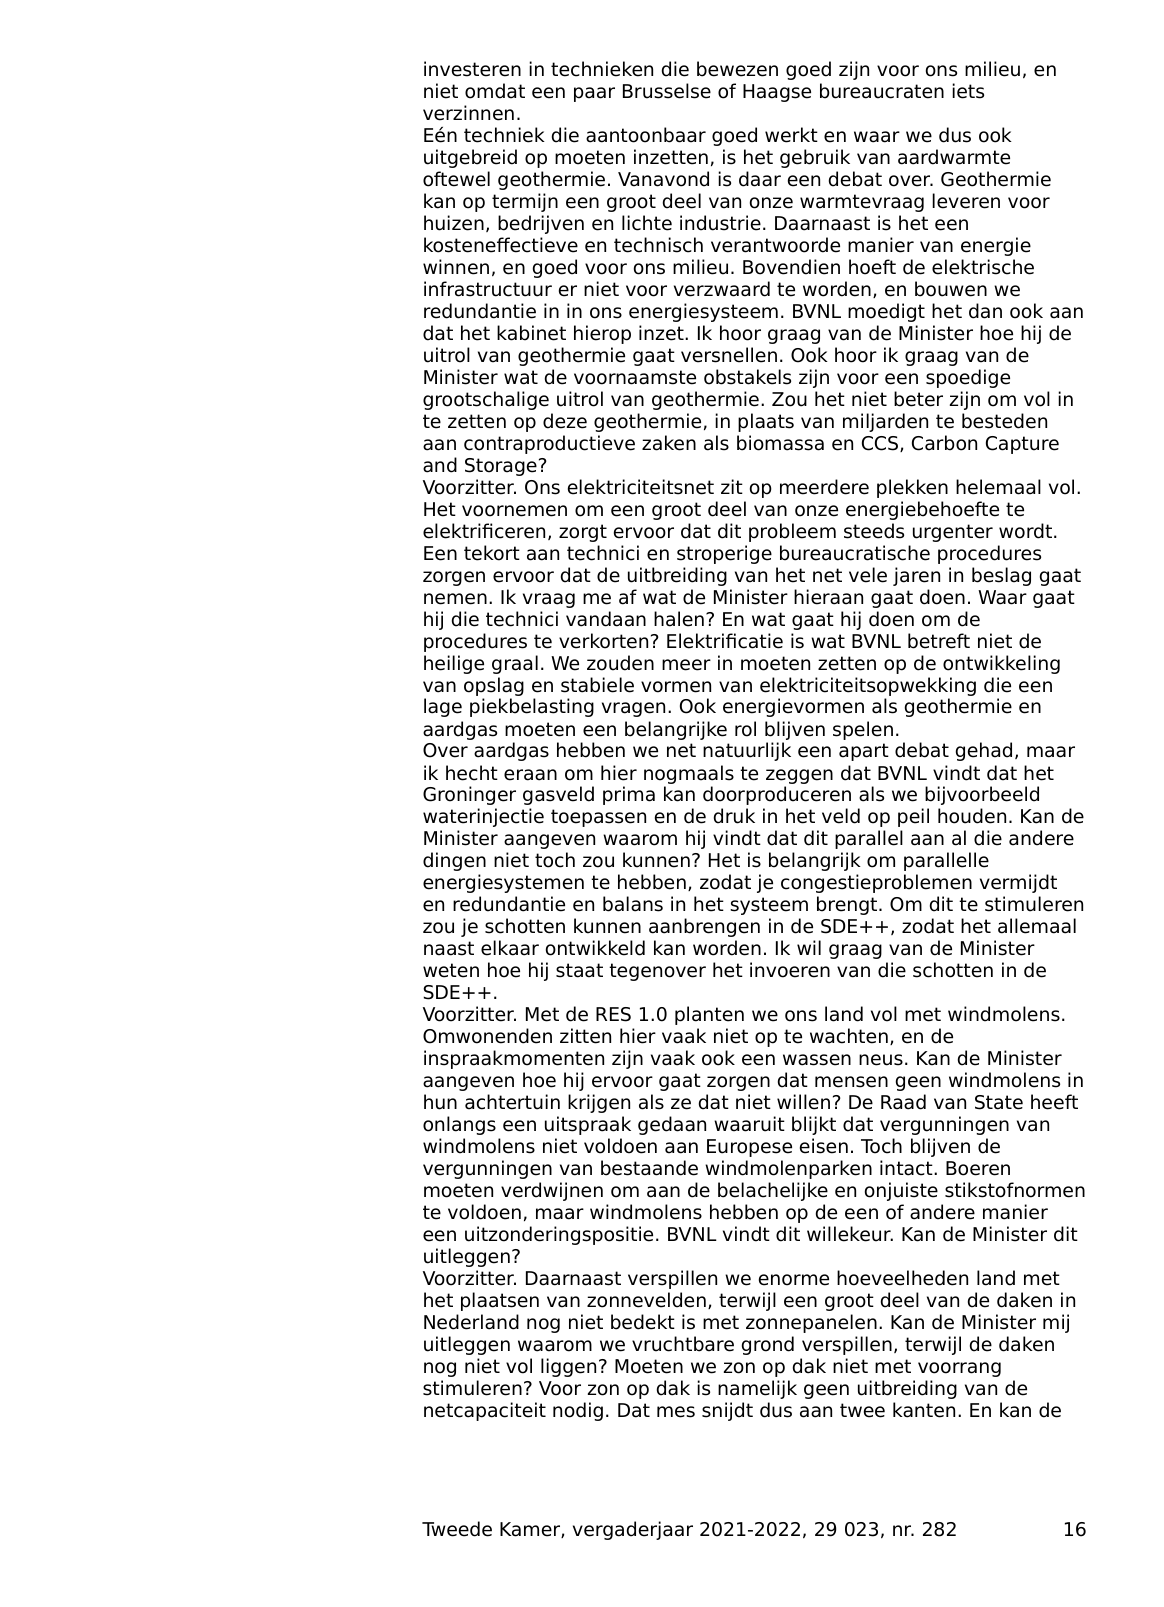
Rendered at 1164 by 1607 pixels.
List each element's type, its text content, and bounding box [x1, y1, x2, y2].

text Voorzitter. Daarnaast verspillen we enorme hoeveelheden land met het plaatsen van zonnevelden, terwijl een groot deel van de daken in Nederland nog niet bedekt is met zonnepanelen. Kan de Minister mij uitleggen waarom we vruchtbare grond verspillen, terwijl de daken nog niet vol liggen? Moeten we zon op dak niet met voorrang stimuleren? Voor zon op dak is namelijk geen uitbreiding van de netcapaciteit nodig. Dat mes snijdt dus aan twee kanten. En kan de [422, 1268, 1087, 1422]
text Voorzitter. Met de RES 1.0 planten we ons land vol met windmolens. Omwonenden zitten hier vaak niet op te wachten, en de inspraakmomenten zijn vaak ook een wassen neus. Kan de Minister aangeven hoe hij ervoor gaat zorgen dat mensen geen windmolens in hun achtertuin krijgen als ze dat niet willen? De Raad van State heeft onlangs een uitspraak gedaan waaruit blijkt dat vergunningen van windmolens niet voldoen aan Europese eisen. Toch blijven de vergunningen van bestaande windmolenparken intact. Boeren moeten verdwijnen om aan de belachelijke en onjuiste stikstofnormen te voldoen, maar windmolens hebben op de een of andere manier een uitzonderingspositie. BVNL vindt dit willekeur. Kan de Minister dit uitleggen? [422, 1004, 1087, 1268]
text Voorzitter. Ons elektriciteitsnet zit op meerdere plekken helemaal vol. Het voornemen om een groot deel van onze energiebehoefte te elektrificeren, zorgt ervoor dat dit probleem steeds urgenter wordt. Een tekort aan technici en stroperige bureaucratische procedures zorgen ervoor dat de uitbreiding van het net vele jaren in beslag gaat nemen. Ik vraag me af wat de Minister hieraan gaat doen. Waar gaat hij die technici vandaan halen? En wat gaat hij doen om de procedures te verkorten? Elektrificatie is wat BVNL betreft niet de heilige graal. We zouden meer in moeten zetten op de ontwikkeling van opslag en stabiele vormen van elektriciteitsopwekking die een lage piekbelasting vragen. Ook energievormen als geothermie en aardgas moeten een belangrijke rol blijven spelen. [422, 477, 1087, 740]
text Over aardgas hebben we net natuurlijk een apart debat gehad, maar ik hecht eraan om hier nogmaals te zeggen dat BVNL vindt dat het Groninger gasveld prima kan doorproduceren als we bijvoorbeeld waterinjectie toepassen en de druk in het veld op peil houden. Kan de Minister aangeven waarom hij vindt dat dit parallel aan al die andere dingen niet toch zou kunnen? Het is belangrijk om parallelle energiesystemen te hebben, zodat je congestieproblemen vermijdt en redundantie en balans in het systeem brengt. Om dit te stimuleren zou je schotten kunnen aanbrengen in de SDE++, zodat het allemaal naast elkaar ontwikkeld kan worden. Ik wil graag van de Minister weten hoe hij staat tegenover het invoeren van die schotten in de SDE++. [422, 740, 1087, 1004]
text investeren in technieken die bewezen goed zijn voor ons milieu, en niet omdat een paar Brusselse of Haagse bureaucraten iets verzinnen. [422, 59, 1087, 125]
text Eén techniek die aantoonbaar goed werkt en waar we dus ook uitgebreid op moeten inzetten, is het gebruik van aardwarmte oftewel geothermie. Vanavond is daar een debat over. Geothermie kan op termijn een groot deel van onze warmtevraag leveren voor huizen, bedrijven en lichte industrie. Daarnaast is het een kosteneffectieve en technisch verantwoorde manier van energie winnen, en goed voor ons milieu. Bovendien hoeft de elektrische infrastructuur er niet voor verzwaard te worden, en bouwen we redundantie in in ons energiesysteem. BVNL moedigt het dan ook aan dat het kabinet hierop inzet. Ik hoor graag van de Minister hoe hij de uitrol van geothermie gaat versnellen. Ook hoor ik graag van de Minister wat de voornaamste obstakels zijn voor een spoedige grootschalige uitrol van geothermie. Zou het niet beter zijn om vol in te zetten op deze geothermie, in plaats van miljarden te besteden aan contraproductieve zaken als biomassa en CCS, Carbon Capture and Storage? [422, 125, 1087, 477]
